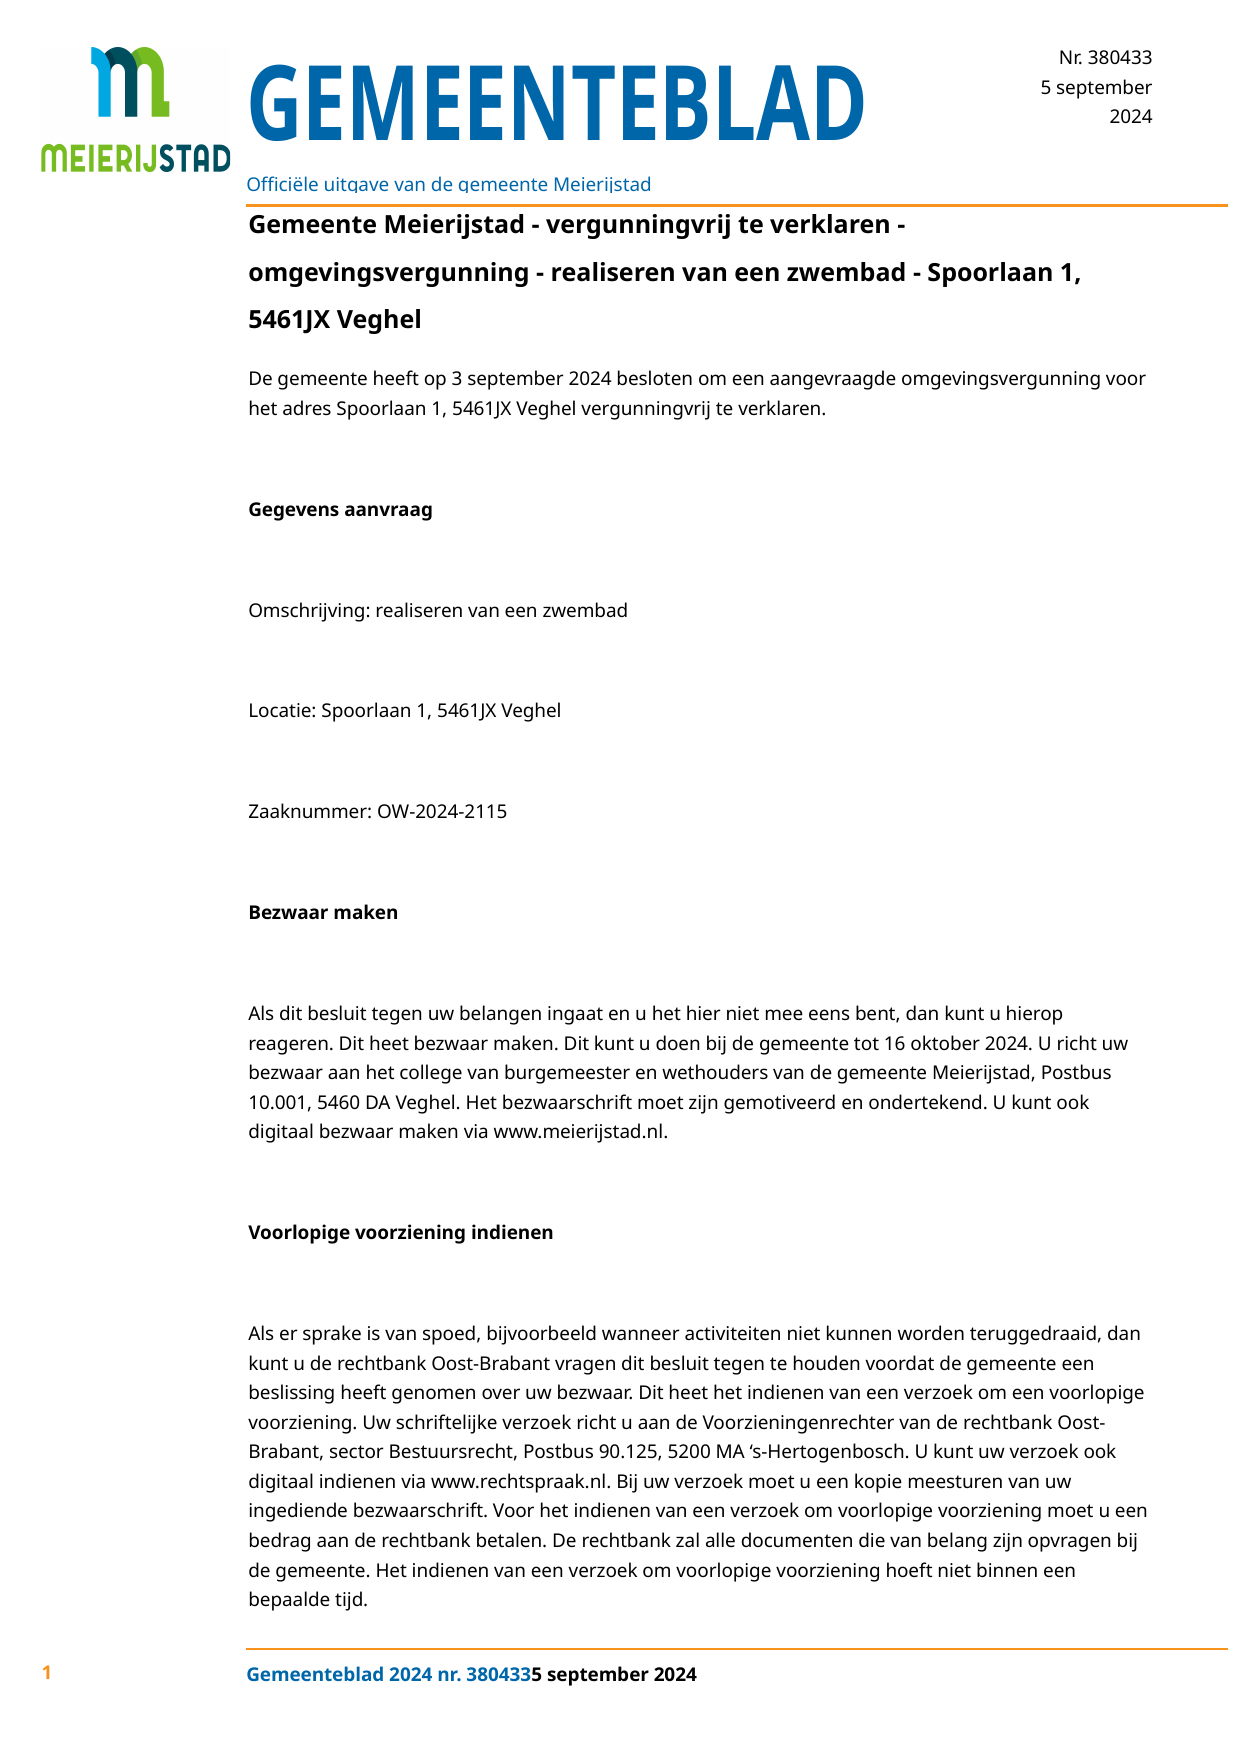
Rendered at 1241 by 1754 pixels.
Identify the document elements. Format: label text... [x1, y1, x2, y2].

text Zaaknummer: OW-2024-2115 [248, 798, 1152, 824]
text Als er sprake is van spoed, bijvoorbeeld wanneer activiteiten niet kunnen worden teruggedraaid, dan kunt u de rechtbank Oost-Brabant vragen dit besluit tegen te houden voordat de gemeente een beslissing heeft genomen over uw bezwaar. Dit heet het indienen van een verzoek om een voorlopige voorziening. Uw schriftelijke verzoek richt u aan de Voorzieningenrechter van de rechtbank Oost-Brabant, sector Bestuursrecht, Postbus 90.125, 5200 MA ‘s-Hertogenbosch. U kunt uw verzoek ook digitaal indienen via www.rechtspraak.nl. Bij uw verzoek moet u een kopie meesturen van uw ingediende bezwaarschrift. Voor het indienen van een verzoek om voorlopige voorziening moet u een bedrag aan de rechtbank betalen. De rechtbank zal alle documenten die van belang zijn opvragen bij de gemeente. Het indienen van een verzoek om voorlopige voorziening hoeft niet binnen een bepaalde tijd. [248, 1320, 1152, 1612]
text Omschrijving: realiseren van een zwembad [248, 597, 1152, 622]
picture [41, 47, 231, 172]
text Gegevens aanvraag [248, 496, 1152, 522]
text De gemeente heeft op 3 september 2024 besloten om een aangevraagde omgevingsvergunning voor het adres Spoorlaan 1, 5461JX Veghel vergunningvrij te verklaren. [248, 366, 1152, 421]
text Als dit besluit tegen uw belangen ingaat en u het hier niet mee eens bent, dan kunt u hierop reageren. Dit heet bezwaar maken. Dit kunt u doen bij de gemeente tot 16 oktober 2024. U richt uw bezwaar aan het college van burgemeester en wethouders van de gemeente Meierijstad, Postbus 10.001, 5460 DA Veghel. Het bezwaarschrift moet zijn gemotiveerd en ondertekend. U kunt ook digitaal bezwaar maken via www.meierijstad.nl. [248, 1000, 1152, 1144]
text Bezwaar maken [248, 899, 1152, 925]
text Voorlopige voorziening indienen [248, 1219, 1152, 1245]
text Locatie: Spoorlaan 1, 5461JX Veghel [248, 698, 1152, 723]
text Gemeente Meierijstad - vergunningvrij te verklaren - omgevingsvergunning - realiseren van een zwembad - Spoorlaan 1, 5461JX Veghel [248, 207, 1152, 336]
